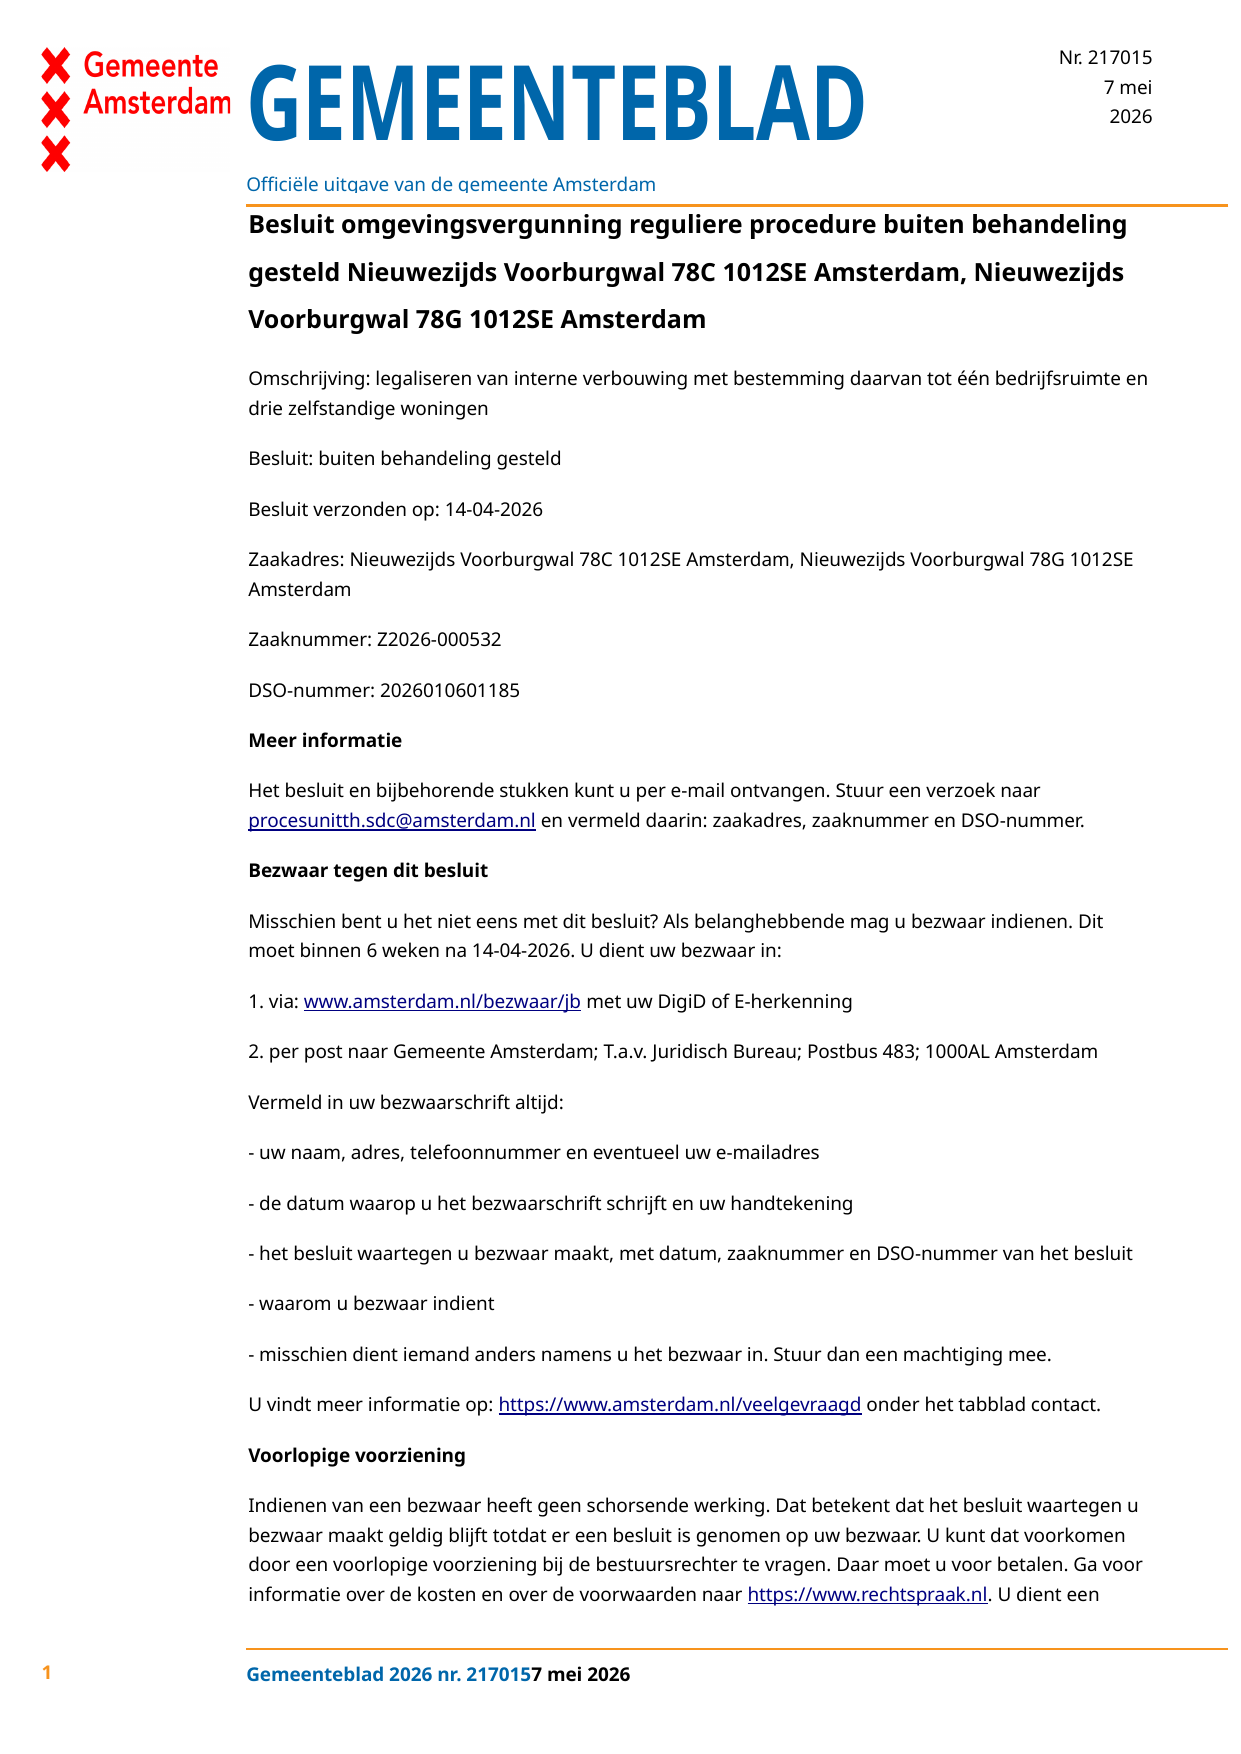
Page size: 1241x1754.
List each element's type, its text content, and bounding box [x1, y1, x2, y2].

text - waarom u bezwaar indient [248, 1291, 1152, 1316]
text Besluit: buiten behandeling gesteld [248, 446, 1152, 471]
text - de datum waarop u het bezwaarschrift schrijft en uw handtekening [248, 1190, 1152, 1215]
text 1. via: www.amsterdam.nl/bezwaar/jb met uw DigiD of E-herkenning [248, 988, 1152, 1014]
text Misschien bent u het niet eens met dit besluit? Als belanghebbende mag u bezwaar indienen. Dit moet binnen 6 weken na 14-04-2026. U dient uw bezwaar in: [248, 908, 1152, 963]
text 2. per post naar Gemeente Amsterdam; T.a.v. Juridisch Bureau; Postbus 483; 1000AL Amsterdam [248, 1038, 1152, 1064]
text - misschien dient iemand anders namens u het bezwaar in. Stuur dan een machtiging mee. [248, 1341, 1152, 1367]
text Vermeld in uw bezwaarschrift altijd: [248, 1089, 1152, 1114]
text Zaaknummer: Z2026-000532 [248, 626, 1152, 652]
text Zaakadres: Nieuwezijds Voorburgwal 78C 1012SE Amsterdam, Nieuwezijds Voorburgwal 78G 1012SE Amsterdam [248, 546, 1152, 602]
text Besluit omgevingsvergunning reguliere procedure buiten behandeling gesteld Nieuwezijds Voorburgwal 78C 1012SE Amsterdam, Nieuwezijds Voorburgwal 78G 1012SE Amsterdam [248, 207, 1152, 336]
text U vindt meer informatie op: https://www.amsterdam.nl/veelgevraagd onder het tabblad contact. [248, 1391, 1152, 1417]
text Het besluit en bijbehorende stukken kunt u per e-mail ontvangen. Stuur een verzoek naar procesunitth.sdc@amsterdam.nl en vermeld daarin: zaakadres, zaaknummer en DSO-nummer. [248, 778, 1152, 833]
text Indienen van een bezwaar heeft geen schorsende werking. Dat betekent dat het besluit waartegen u bezwaar maakt geldig blijft totdat er een besluit is genomen op uw bezwaar. U kunt dat voorkomen door een voorlopige voorziening bij de bestuursrechter te vragen. Daar moet u voor betalen. Ga voor informatie over de kosten en over de voorwaarden naar https://www.rechtspraak.nl. U dient een [248, 1492, 1152, 1607]
text Omschrijving: legaliseren van interne verbouwing met bestemming daarvan tot één bedrijfsruimte en drie zelfstandige woningen [248, 366, 1152, 421]
text Meer informatie [248, 727, 1152, 753]
text - het besluit waartegen u bezwaar maakt, met datum, zaaknummer en DSO-nummer van het besluit [248, 1240, 1152, 1266]
text Voorlopige voorziening [248, 1442, 1152, 1467]
text Besluit verzonden op: 14-04-2026 [248, 496, 1152, 522]
text - uw naam, adres, telefoonnummer en eventueel uw e-mailadres [248, 1139, 1152, 1165]
text DSO-nummer: 2026010601185 [248, 677, 1152, 702]
text Bezwaar tegen dit besluit [248, 858, 1152, 883]
picture [41, 47, 231, 172]
